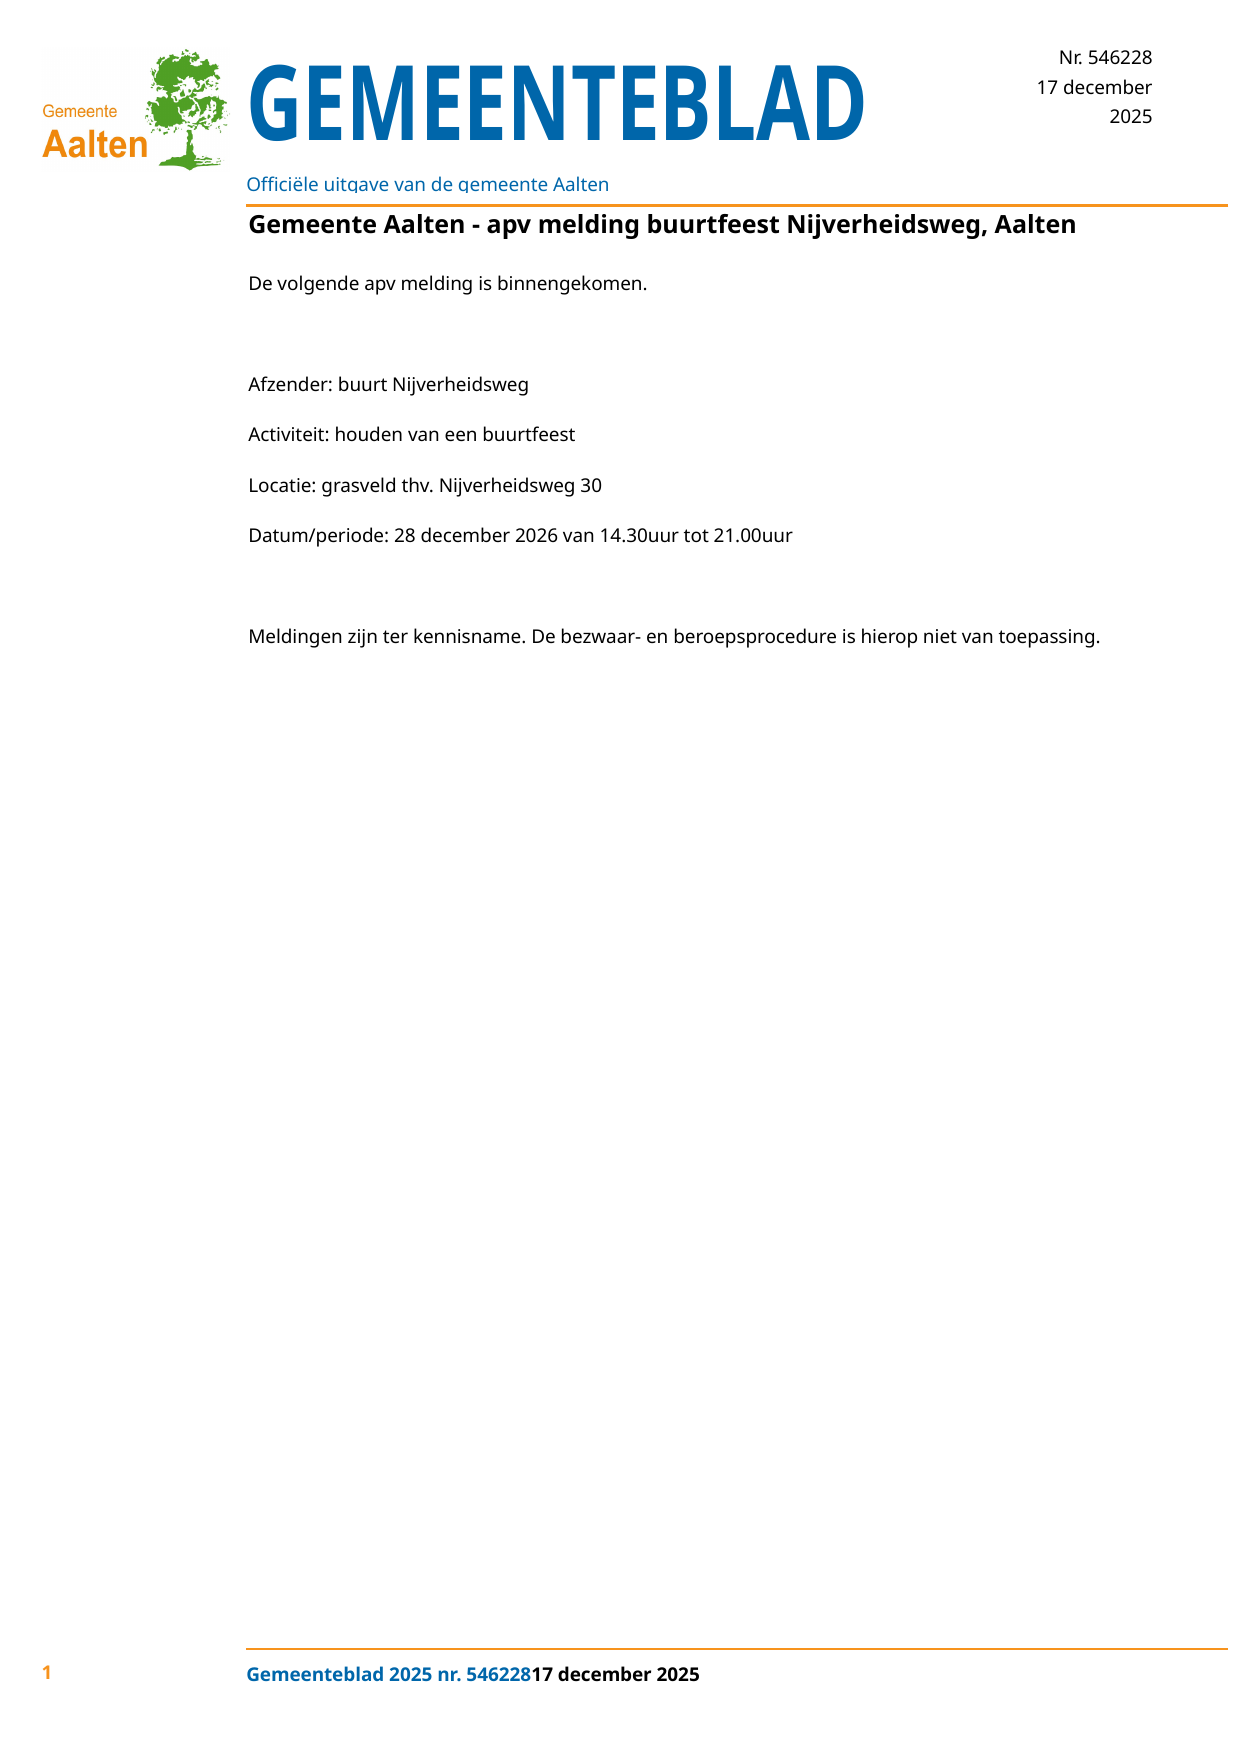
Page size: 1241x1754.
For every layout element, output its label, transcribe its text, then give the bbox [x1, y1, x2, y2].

text Meldingen zijn ter kennisname. De bezwaar- en beroepsprocedure is hierop niet van toepassing. [248, 623, 1152, 649]
text De volgende apv melding is binnengekomen. [248, 270, 1152, 296]
text Gemeente Aalten - apv melding buurtfeest Nijverheidsweg, Aalten [248, 207, 1152, 241]
text Activiteit: houden van een buurtfeest [248, 422, 1152, 447]
picture [41, 47, 231, 172]
text Datum/periode: 28 december 2026 van 14.30uur tot 21.00uur [248, 522, 1152, 548]
text Afzender: buurt Nijverheidsweg [248, 371, 1152, 397]
text Locatie: grasveld thv. Nijverheidsweg 30 [248, 472, 1152, 498]
